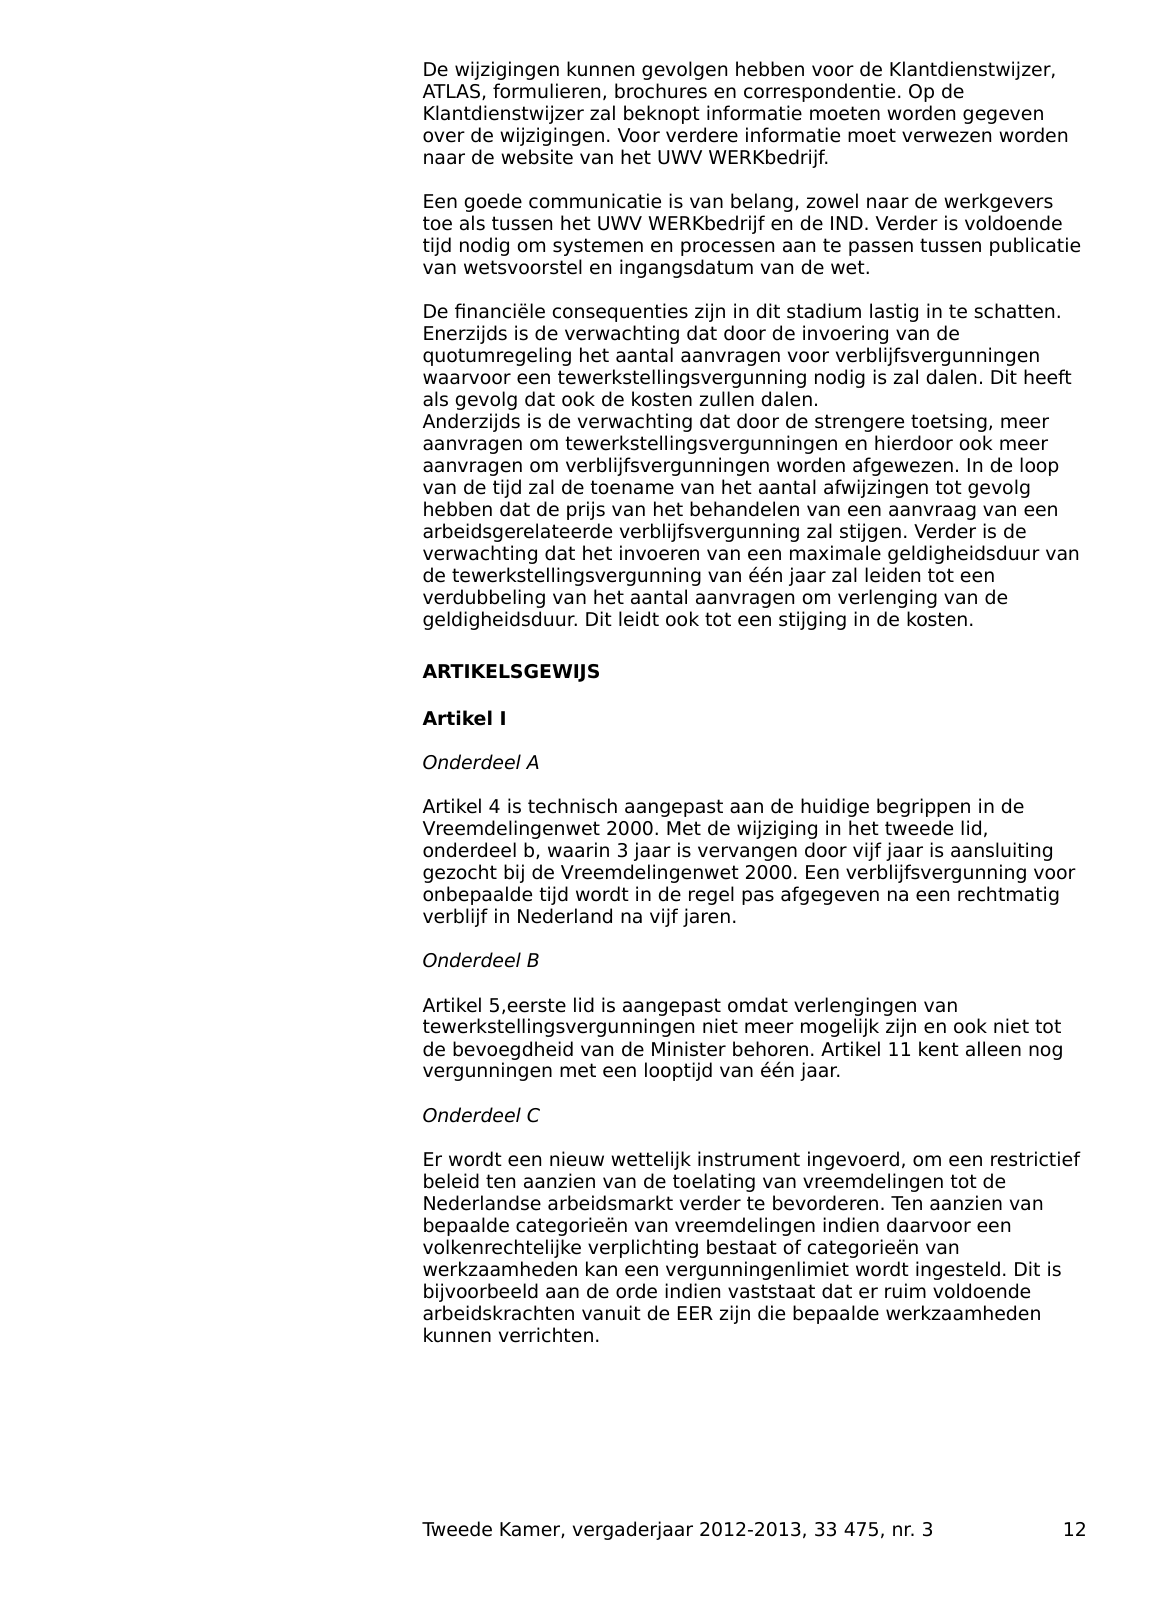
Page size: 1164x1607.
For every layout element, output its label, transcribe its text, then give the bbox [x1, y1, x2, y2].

text Een goede communicatie is van belang, zowel naar de werkgevers toe als tussen het UWV WERKbedrijf en de IND. Verder is voldoende tijd nodig om systemen en processen aan te passen tussen publicatie van wetsvoorstel en ingangsdatum van de wet. [422, 191, 1087, 279]
subtitle ARTIKELSGEWIJS [422, 661, 1087, 683]
text Artikel 4 is technisch aangepast aan de huidige begrippen in de Vreemdelingenwet 2000. Met de wijziging in het tweede lid, onderdeel b, waarin 3 jaar is vervangen door vijf jaar is aansluiting gezocht bij de Vreemdelingenwet 2000. Een verblijfsvergunning voor onbepaalde tijd wordt in de regel pas afgegeven na een rechtmatig verblijf in Nederland na vijf jaren. [422, 796, 1087, 928]
subtitle Onderdeel C [422, 1104, 1087, 1127]
text De wijzigingen kunnen gevolgen hebben voor de Klantdienstwijzer, ATLAS, formulieren, brochures en correspondentie. Op de Klantdienstwijzer zal beknopt informatie moeten worden gegeven over de wijzigingen. Voor verdere informatie moet verwezen worden naar de website van het UWV WERKbedrijf. [422, 59, 1087, 169]
text Artikel 5,eerste lid is aangepast omdat verlengingen van tewerkstellingsvergunningen niet meer mogelijk zijn en ook niet tot de bevoegdheid van de Minister behoren. Artikel 11 kent alleen nog vergunningen met een looptijd van één jaar. [422, 994, 1087, 1082]
text Anderzijds is de verwachting dat door de strengere toetsing, meer aanvragen om tewerkstellingsvergunningen en hierdoor ook meer aanvragen om verblijfsvergunningen worden afgewezen. In de loop van de tijd zal de toename van het aantal afwijzingen tot gevolg hebben dat de prijs van het behandelen van een aanvraag van een arbeidsgerelateerde verblijfsvergunning zal stijgen. Verder is de verwachting dat het invoeren van een maximale geldigheidsduur van de tewerkstellingsvergunning van één jaar zal leiden tot een verdubbeling van het aantal aanvragen om verlenging van de geldigheidsduur. Dit leidt ook tot een stijging in de kosten. [422, 411, 1087, 631]
text De financiële consequenties zijn in dit stadium lastig in te schatten. Enerzijds is de verwachting dat door de invoering van de quotumregeling het aantal aanvragen voor verblijfsvergunningen waarvoor een tewerkstellingsvergunning nodig is zal dalen. Dit heeft als gevolg dat ook de kosten zullen dalen. [422, 301, 1087, 411]
subtitle Onderdeel B [422, 950, 1087, 972]
text Er wordt een nieuw wettelijk instrument ingevoerd, om een restrictief beleid ten aanzien van de toelating van vreemdelingen tot de Nederlandse arbeidsmarkt verder te bevorderen. Ten aanzien van bepaalde categorieën van vreemdelingen indien daarvoor een volkenrechtelijke verplichting bestaat of categorieën van werkzaamheden kan een vergunningenlimiet wordt ingesteld. Dit is bijvoorbeeld aan de orde indien vaststaat dat er ruim voldoende arbeidskrachten vanuit de EER zijn die bepaalde werkzaamheden kunnen verrichten. [422, 1149, 1087, 1347]
subtitle Onderdeel A [422, 752, 1087, 774]
subtitle Artikel I [422, 708, 1087, 730]
